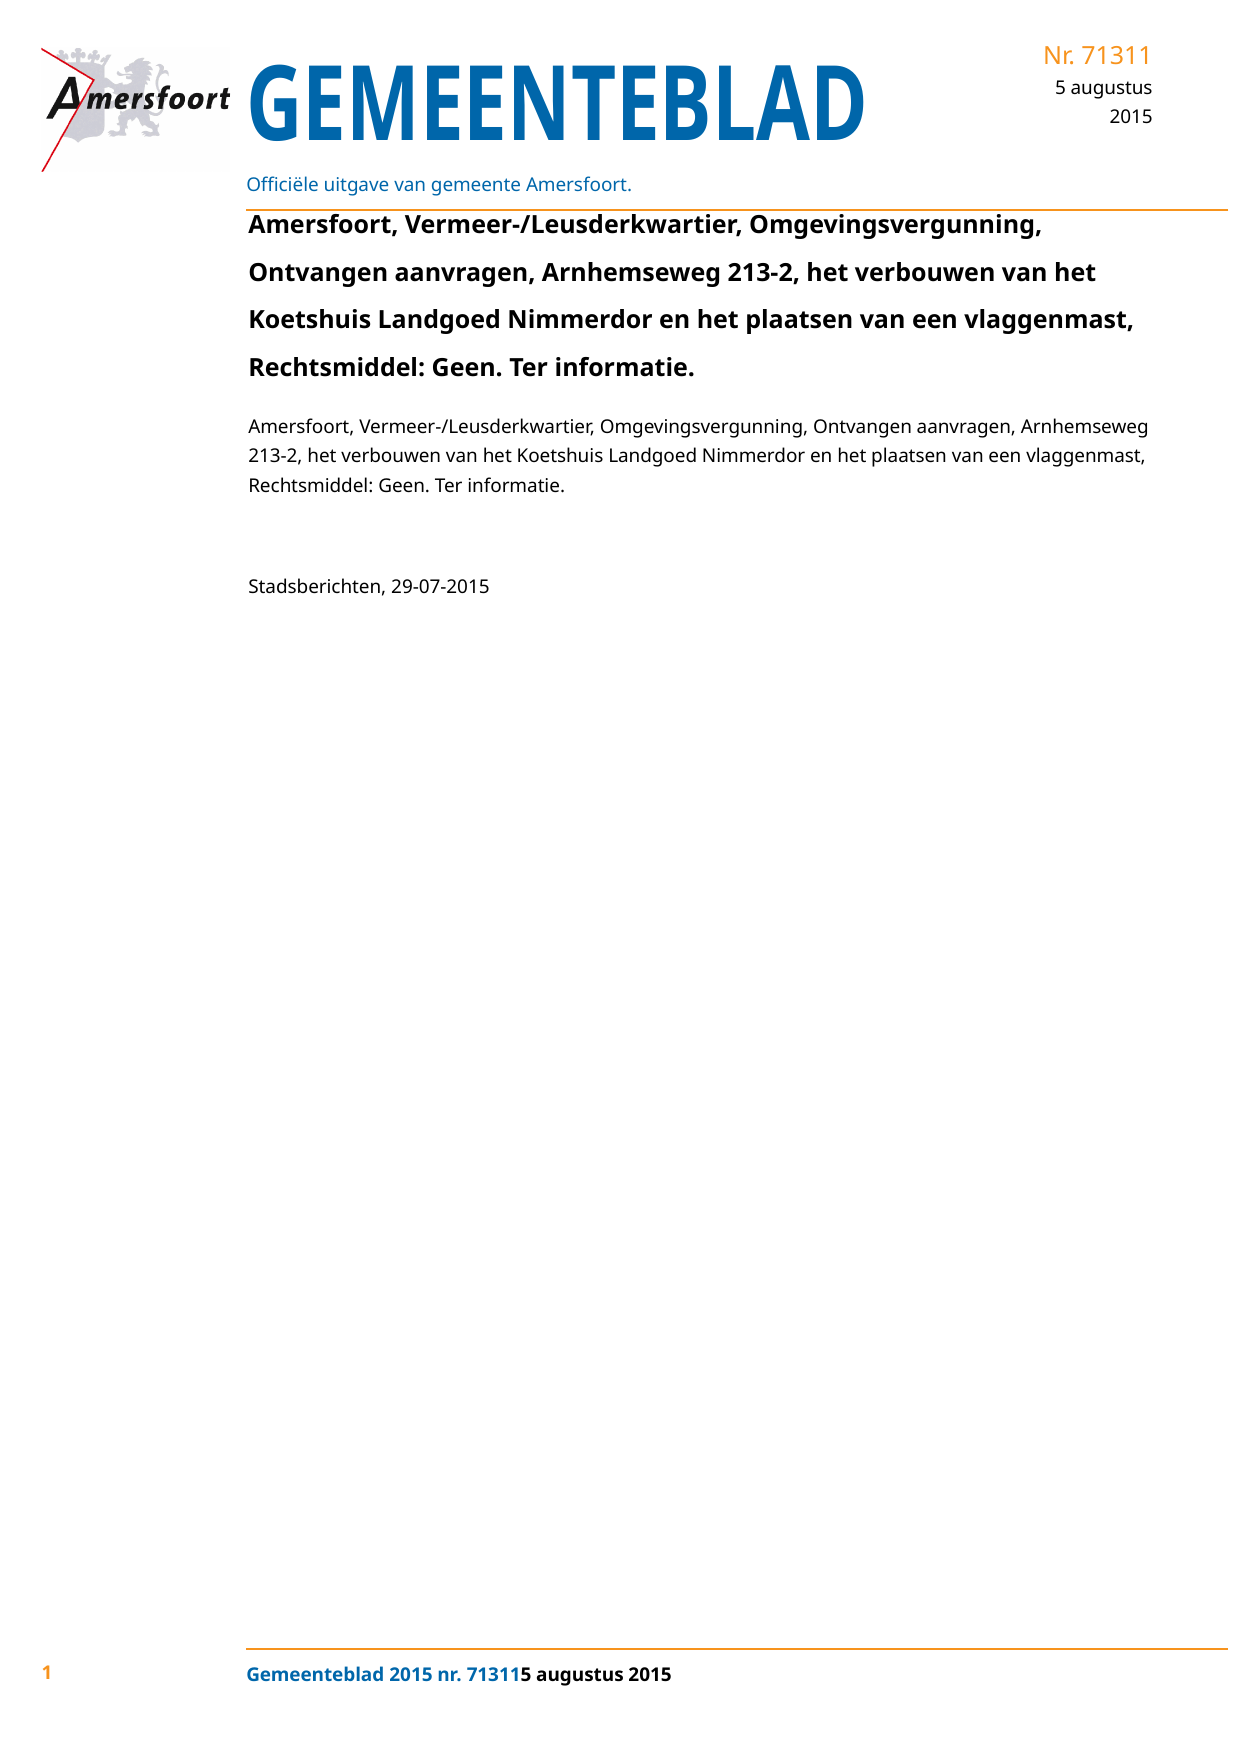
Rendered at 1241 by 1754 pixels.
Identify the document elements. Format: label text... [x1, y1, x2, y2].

picture [41, 47, 231, 172]
text Stadsberichten, 29-07-2015 [248, 573, 1152, 599]
text Amersfoort, Vermeer-/Leusderkwartier, Omgevingsvergunning, Ontvangen aanvragen, Arnhemseweg 213-2, het verbouwen van het Koetshuis Landgoed Nimmerdor en het plaatsen van een vlaggenmast, Rechtsmiddel: Geen. Ter informatie. [248, 211, 1152, 384]
text Amersfoort, Vermeer-/Leusderkwartier, Omgevingsvergunning, Ontvangen aanvragen, Arnhemseweg 213-2, het verbouwen van het Koetshuis Landgoed Nimmerdor en het plaatsen van een vlaggenmast, Rechtsmiddel: Geen. Ter informatie. [248, 413, 1152, 498]
